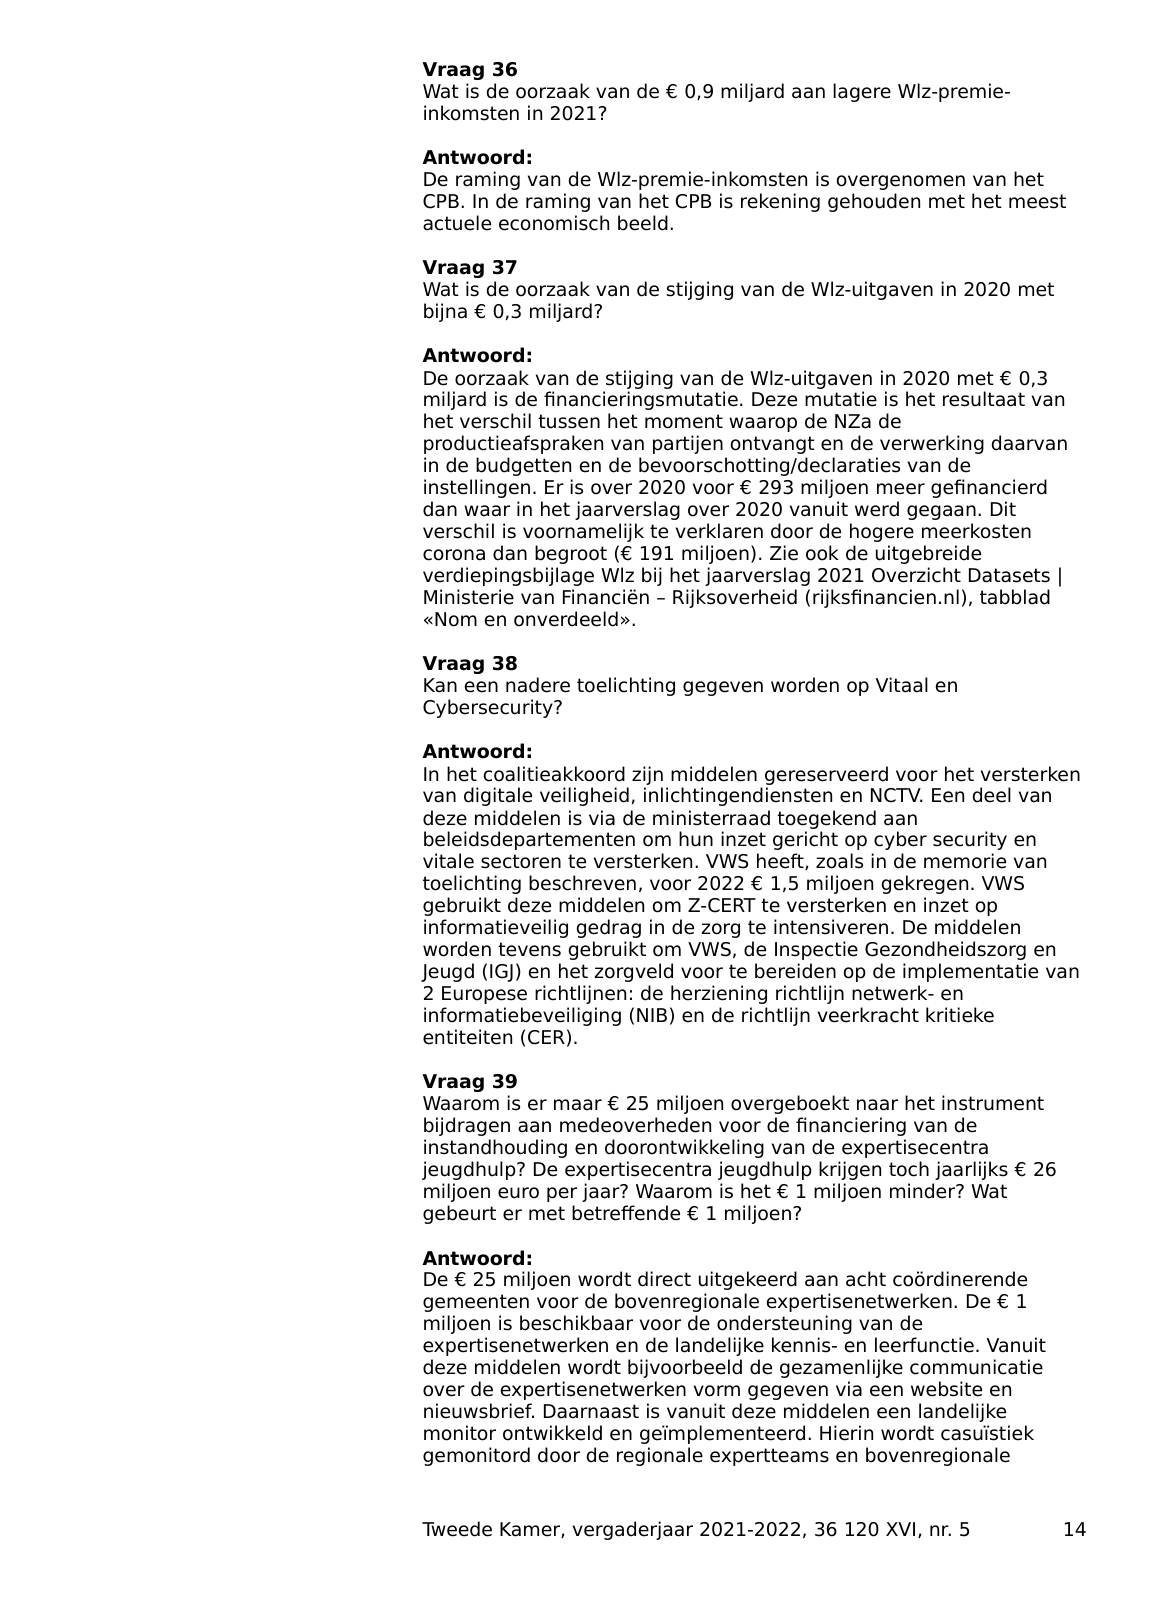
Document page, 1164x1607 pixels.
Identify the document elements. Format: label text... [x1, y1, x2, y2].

text In het coalitieakkoord zijn middelen gereserveerd voor het versterken van digitale veiligheid, inlichtingendiensten en NCTV. Een deel van deze middelen is via de ministerraad toegekend aan beleidsdepartementen om hun inzet gericht op cyber security en vitale sectoren te versterken. VWS heeft, zoals in de memorie van toelichting beschreven, voor 2022 € 1,5 miljoen gekregen. VWS gebruikt deze middelen om Z-CERT te versterken en inzet op informatieveilig gedrag in de zorg te intensiveren. De middelen worden tevens gebruikt om VWS, de Inspectie Gezondheidszorg en Jeugd (IGJ) en het zorgveld voor te bereiden op de implementatie van 2 Europese richtlijnen: de herziening richtlijn netwerk- en informatiebeveiliging (NIB) en de richtlijn veerkracht kritieke entiteiten (CER). [422, 763, 1087, 1049]
text Vraag 39 [422, 1071, 1087, 1093]
text Antwoord: [422, 1247, 1087, 1269]
text Kan een nadere toelichting gegeven worden op Vitaal en Cybersecurity? [422, 675, 1087, 719]
text Vraag 38 [422, 653, 1087, 675]
text Antwoord: [422, 345, 1087, 367]
text De oorzaak van de stijging van de Wlz-uitgaven in 2020 met € 0,3 miljard is de financieringsmutatie. Deze mutatie is het resultaat van het verschil tussen het moment waarop de NZa de productieafspraken van partijen ontvangt en de verwerking daarvan in de budgetten en de bevoorschotting/declaraties van de instellingen. Er is over 2020 voor € 293 miljoen meer gefinancierd dan waar in het jaarverslag over 2020 vanuit werd gegaan. Dit verschil is voornamelijk te verklaren door de hogere meerkosten corona dan begroot (€ 191 miljoen). Zie ook de uitgebreide verdiepingsbijlage Wlz bij het jaarverslag 2021 Overzicht Datasets | Ministerie van Financiën – Rijksoverheid (rijksfinancien.nl), tabblad «Nom en onverdeeld». [422, 367, 1087, 631]
text Wat is de oorzaak van de € 0,9 miljard aan lagere Wlz-premie-inkomsten in 2021? [422, 81, 1087, 125]
text Antwoord: [422, 147, 1087, 169]
text Vraag 37 [422, 257, 1087, 279]
text Wat is de oorzaak van de stijging van de Wlz-uitgaven in 2020 met bijna € 0,3 miljard? [422, 279, 1087, 323]
text Antwoord: [422, 741, 1087, 763]
text Vraag 36 [422, 59, 1087, 81]
text De € 25 miljoen wordt direct uitgekeerd aan acht coördinerende gemeenten voor de bovenregionale expertisenetwerken. De € 1 miljoen is beschikbaar voor de ondersteuning van de expertisenetwerken en de landelijke kennis- en leerfunctie. Vanuit deze middelen wordt bijvoorbeeld de gezamenlijke communicatie over de expertisenetwerken vorm gegeven via een website en nieuwsbrief. Daarnaast is vanuit deze middelen een landelijke monitor ontwikkeld en geïmplementeerd. Hierin wordt casuïstiek gemonitord door de regionale expertteams en bovenregionale [422, 1269, 1087, 1467]
text Waarom is er maar € 25 miljoen overgeboekt naar het instrument bijdragen aan medeoverheden voor de financiering van de instandhouding en doorontwikkeling van de expertisecentra jeugdhulp? De expertisecentra jeugdhulp krijgen toch jaarlijks € 26 miljoen euro per jaar? Waarom is het € 1 miljoen minder? Wat gebeurt er met betreffende € 1 miljoen? [422, 1093, 1087, 1225]
text De raming van de Wlz-premie-inkomsten is overgenomen van het CPB. In de raming van het CPB is rekening gehouden met het meest actuele economisch beeld. [422, 169, 1087, 235]
